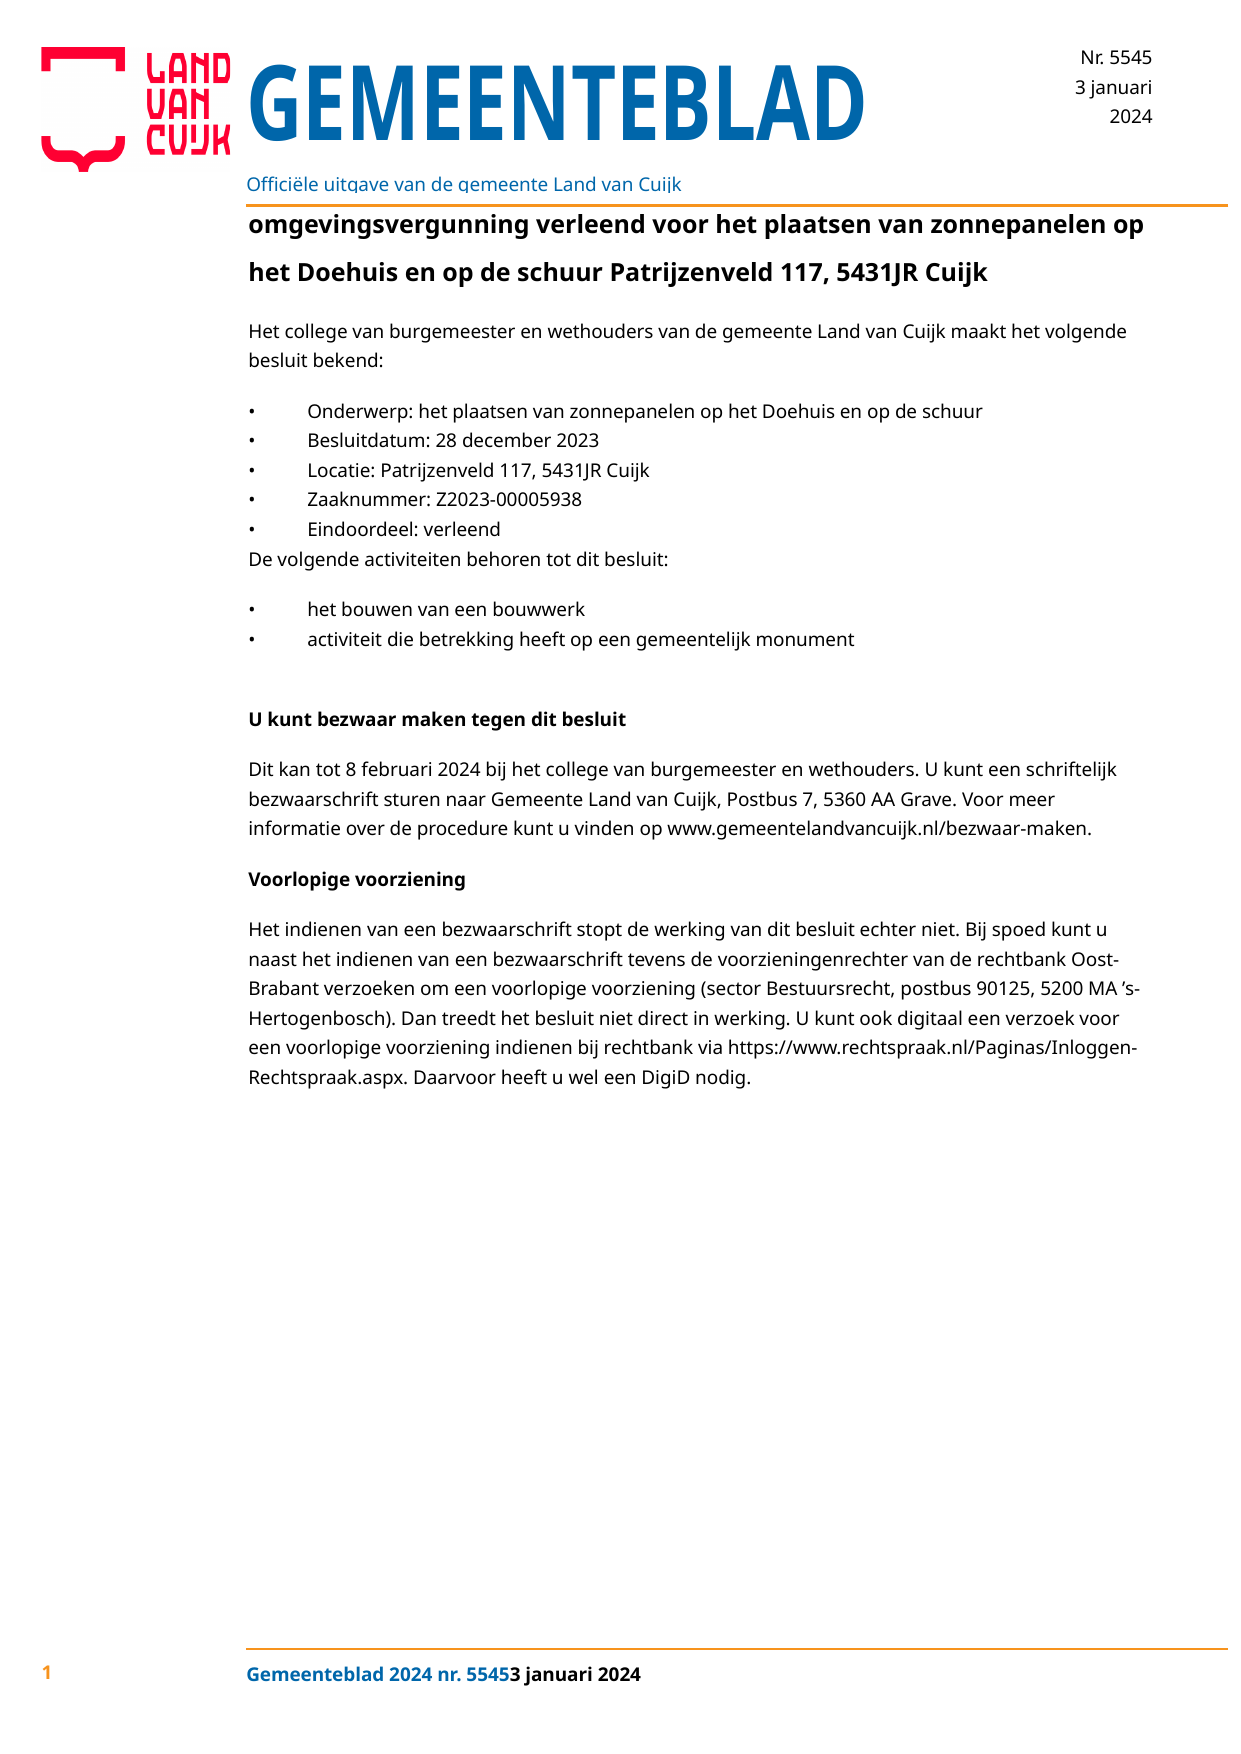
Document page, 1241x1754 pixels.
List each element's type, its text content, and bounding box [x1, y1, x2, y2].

list Onderwerp: het plaatsen van zonnepanelen op het Doehuis en op de schuur [248, 398, 1152, 424]
text Het college van burgemeester en wethouders van de gemeente Land van Cuijk maakt het volgende besluit bekend: [248, 318, 1152, 373]
picture [41, 47, 231, 172]
text Voorlopige voorziening [248, 866, 1152, 892]
text De volgende activiteiten behoren tot dit besluit: [248, 546, 1152, 572]
list activiteit die betrekking heeft op een gemeentelijk monument [248, 626, 1152, 652]
list Zaaknummer: Z2023-00005938 [248, 487, 1152, 512]
text omgevingsvergunning verleend voor het plaatsen van zonnepanelen op het Doehuis en op de schuur Patrijzenveld 117, 5431JR Cuijk [248, 207, 1152, 288]
list Eindoordeel: verleend [248, 516, 1152, 542]
list het bouwen van een bouwwerk [248, 596, 1152, 622]
text Het indienen van een bezwaarschrift stopt de werking van dit besluit echter niet. Bij spoed kunt u naast het indienen van een bezwaarschrift tevens de voorzieningenrechter van de rechtbank Oost-Brabant verzoeken om een voorlopige voorziening (sector Bestuursrecht, postbus 90125, 5200 MA ’s-Hertogenbosch). Dan treedt het besluit niet direct in werking. U kunt ook digitaal een verzoek voor een voorlopige voorziening indienen bij rechtbank via https://www.rechtspraak.nl/Paginas/Inloggen-Rechtspraak.aspx. Daarvoor heeft u wel een DigiD nodig. [248, 916, 1152, 1090]
list Besluitdatum: 28 december 2023 [248, 427, 1152, 453]
text Dit kan tot 8 februari 2024 bij het college van burgemeester en wethouders. U kunt een schriftelijk bezwaarschrift sturen naar Gemeente Land van Cuijk, Postbus 7, 5360 AA Grave. Voor meer informatie over de procedure kunt u vinden op www.gemeentelandvancuijk.nl/bezwaar-maken. [248, 756, 1152, 841]
text U kunt bezwaar maken tegen dit besluit [248, 706, 1152, 732]
list Locatie: Patrijzenveld 117, 5431JR Cuijk [248, 457, 1152, 483]
